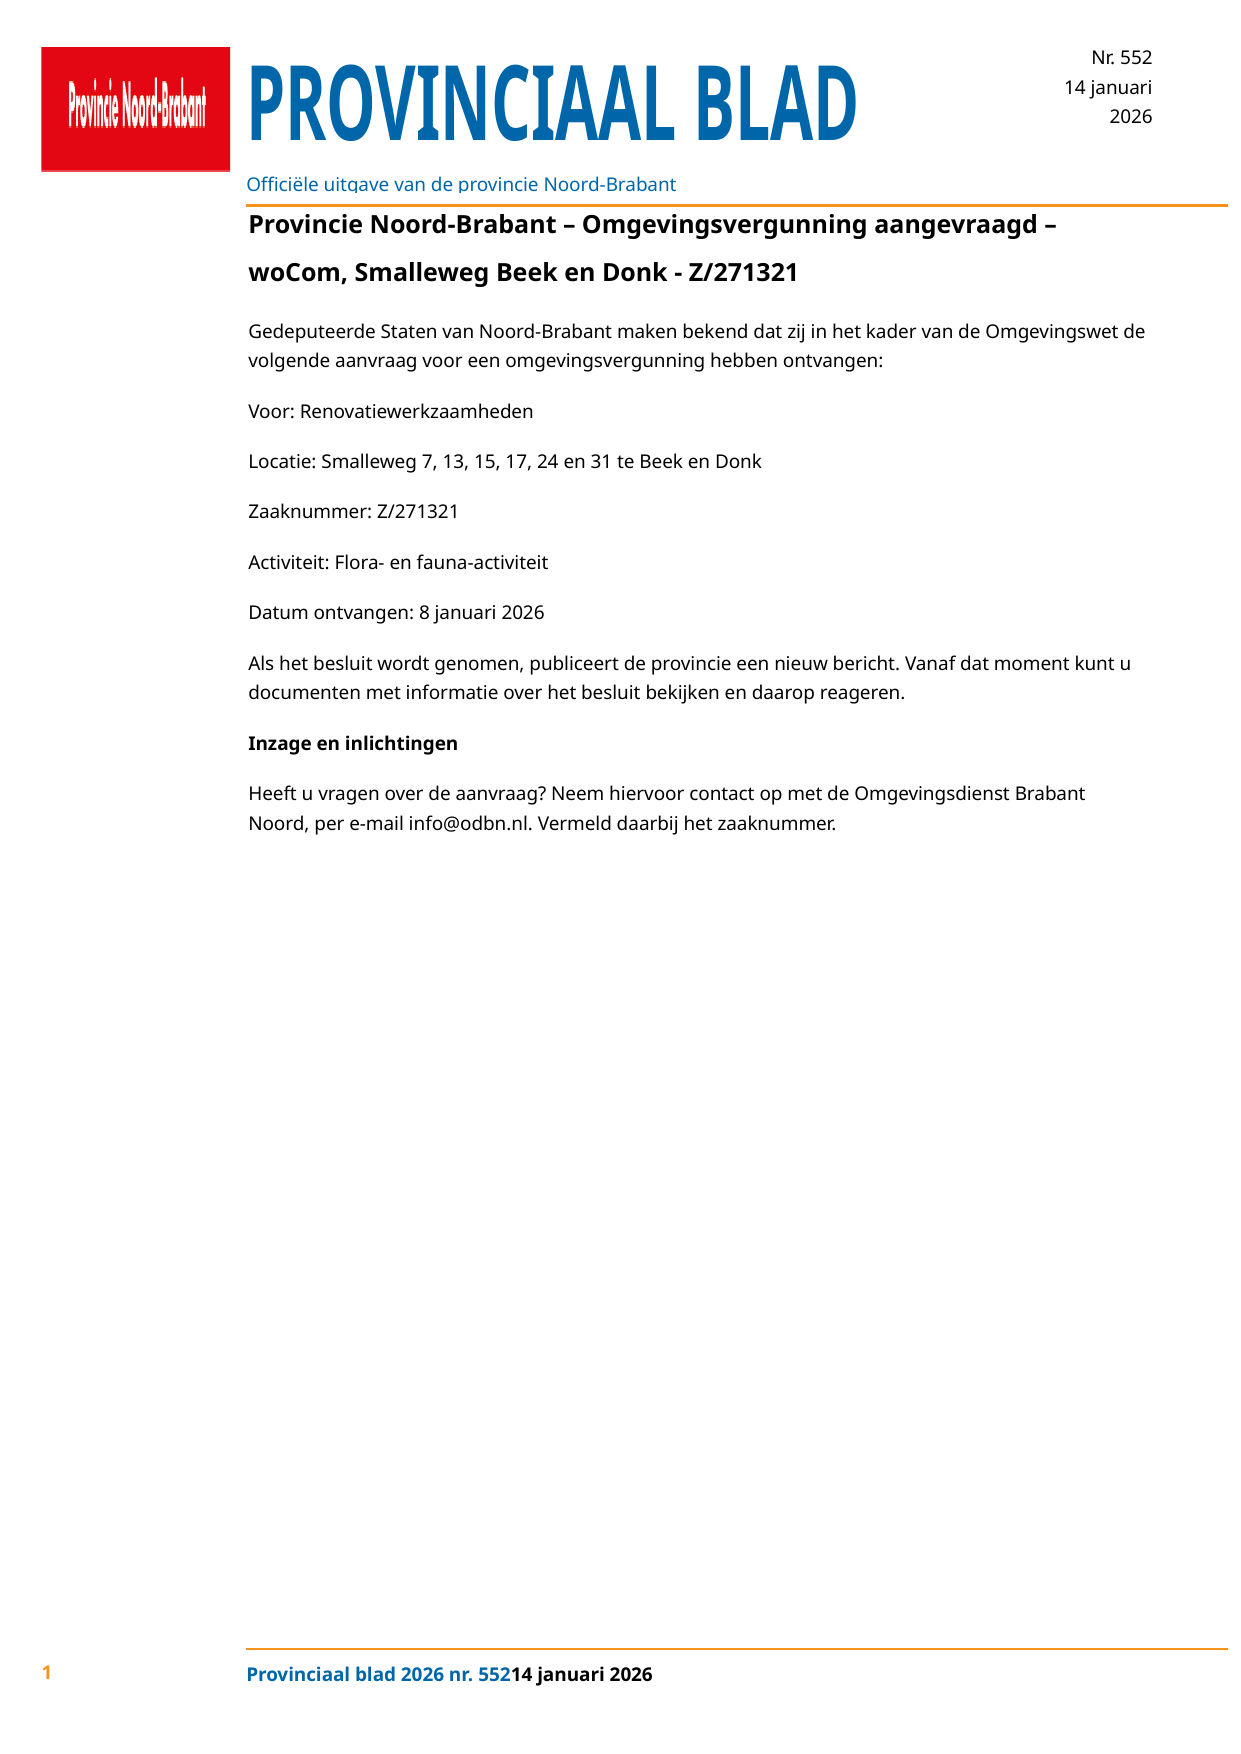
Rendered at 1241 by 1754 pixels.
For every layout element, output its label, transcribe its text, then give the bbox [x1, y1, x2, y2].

text Locatie: Smalleweg 7, 13, 15, 17, 24 en 31 te Beek en Donk [248, 448, 1152, 474]
text Inzage en inlichtingen [248, 730, 1152, 756]
text Activiteit: Flora- en fauna-activiteit [248, 549, 1152, 575]
text Heeft u vragen over de aanvraag? Neem hiervoor contact op met de Omgevingsdienst Brabant Noord, per e-mail info@odbn.nl. Vermeld daarbij het zaaknummer. [248, 780, 1152, 836]
text Zaaknummer: Z/271321 [248, 499, 1152, 524]
text Voor: Renovatiewerkzaamheden [248, 398, 1152, 424]
picture [41, 47, 231, 172]
text Als het besluit wordt genomen, publiceert de provincie een nieuw bericht. Vanaf dat moment kunt u documenten met informatie over het besluit bekijken en daarop reageren. [248, 650, 1152, 705]
text Gedeputeerde Staten van Noord-Brabant maken bekend dat zij in het kader van de Omgevingswet de volgende aanvraag voor een omgevingsvergunning hebben ontvangen: [248, 318, 1152, 373]
text Provincie Noord-Brabant – Omgevingsvergunning aangevraagd – woCom, Smalleweg Beek en Donk - Z/271321 [248, 207, 1152, 288]
text Datum ontvangen: 8 januari 2026 [248, 599, 1152, 625]
